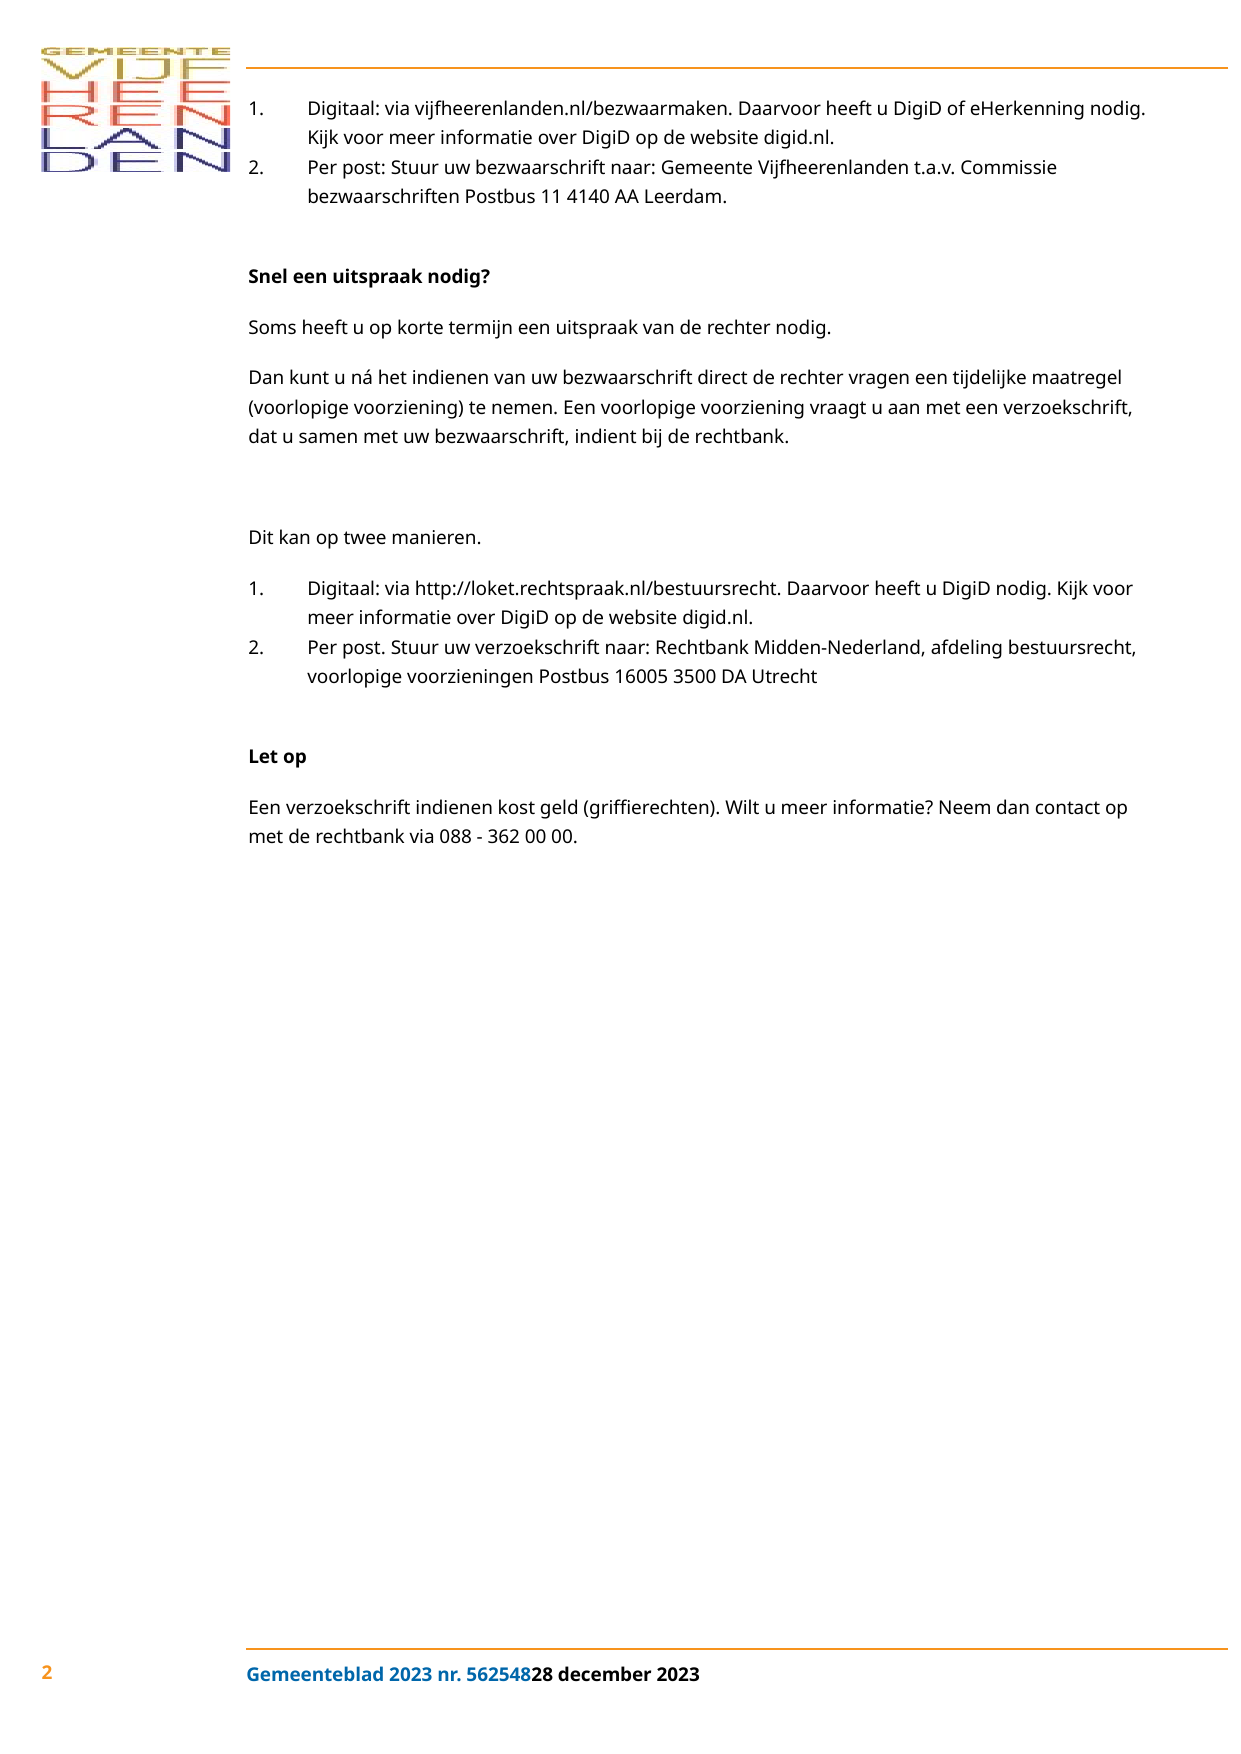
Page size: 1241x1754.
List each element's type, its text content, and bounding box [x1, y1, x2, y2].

list Per post: Stuur uw bezwaarschrift naar: Gemeente Vijfheerenlanden t.a.v. Commissie bezwaarschriften Postbus 11 4140 AA Leerdam. [248, 154, 1152, 209]
text Dit kan op twee manieren. [248, 524, 1152, 550]
text Soms heeft u op korte termijn een uitspraak van de rechter nodig. [248, 314, 1152, 340]
list Digitaal: via http://loket.rechtspraak.nl/bestuursrecht. Daarvoor heeft u DigiD nodig. Kijk voor meer informatie over DigiD op de website digid.nl. [248, 575, 1152, 630]
text Dan kunt u ná het indienen van uw bezwaarschrift direct de rechter vragen een tijdelijke maatregel (voorlopige voorziening) te nemen. Een voorlopige voorziening vraagt u aan met een verzoekschrift, dat u samen met uw bezwaarschrift, indient bij de rechtbank. [248, 364, 1152, 449]
picture [41, 47, 231, 172]
text Snel een uitspraak nodig? [248, 263, 1152, 289]
list Digitaal: via vijfheerenlanden.nl/bezwaarmaken. Daarvoor heeft u DigiD of eHerkenning nodig. Kijk voor meer informatie over DigiD op de website digid.nl. [248, 95, 1152, 150]
text Een verzoekschrift indienen kost geld (griffierechten). Wilt u meer informatie? Neem dan contact op met de rechtbank via 088 - 362 00 00. [248, 794, 1152, 849]
list Per post. Stuur uw verzoekschrift naar: Rechtbank Midden-Nederland, afdeling bestuursrecht, voorlopige voorzieningen Postbus 16005 3500 DA Utrecht [248, 634, 1152, 689]
text Let op [248, 743, 1152, 769]
